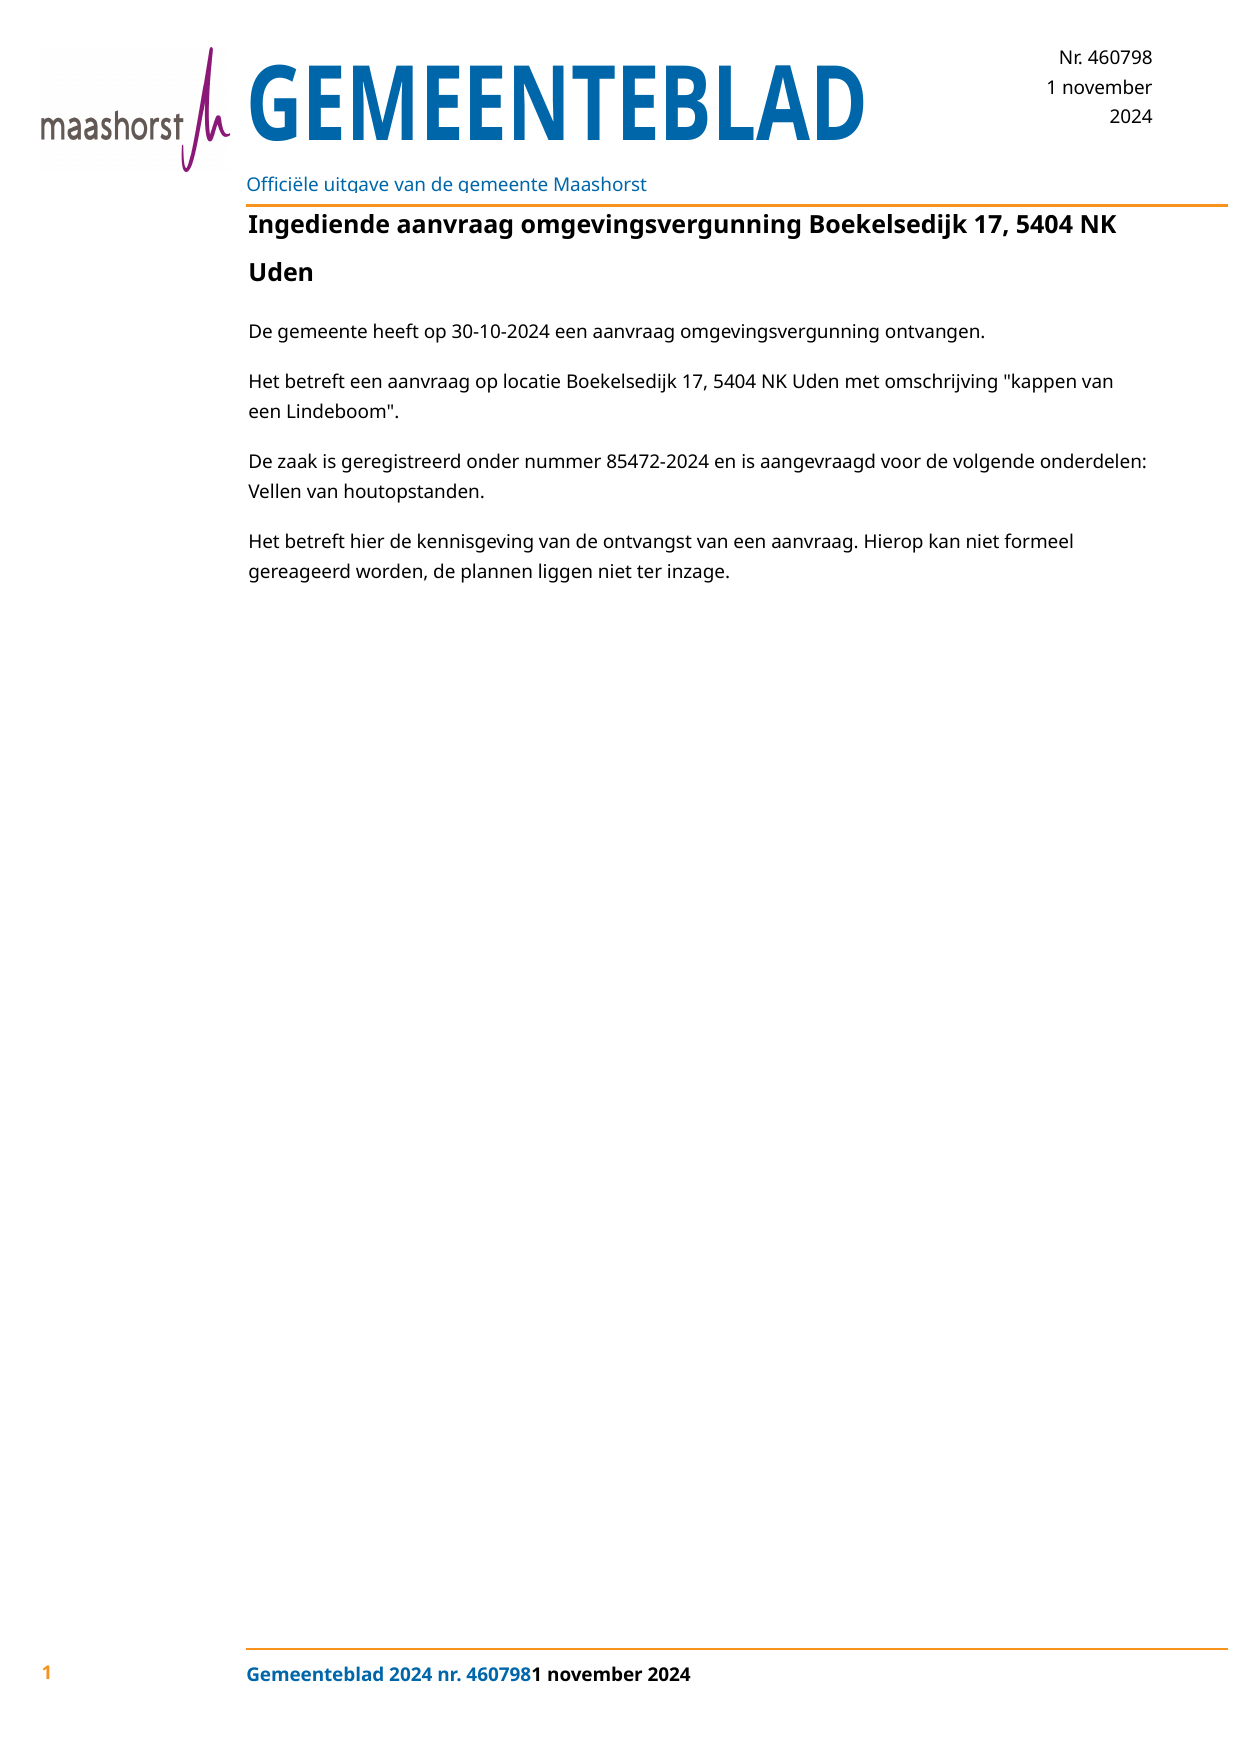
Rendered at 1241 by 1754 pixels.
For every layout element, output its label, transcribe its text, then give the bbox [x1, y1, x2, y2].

text Ingediende aanvraag omgevingsvergunning Boekelsedijk 17, 5404 NK Uden [248, 207, 1152, 288]
text De gemeente heeft op 30-10-2024 een aanvraag omgevingsvergunning ontvangen. [248, 318, 1152, 344]
text Het betreft een aanvraag op locatie Boekelsedijk 17, 5404 NK Uden met omschrijving "kappen van een Lindeboom". [248, 368, 1152, 424]
text Het betreft hier de kennisgeving van de ontvangst van een aanvraag. Hierop kan niet formeel gereageerd worden, de plannen liggen niet ter inzage. [248, 528, 1152, 584]
text De zaak is geregistreerd onder nummer 85472-2024 en is aangevraagd voor de volgende onderdelen: Vellen van houtopstanden. [248, 448, 1152, 504]
picture [41, 47, 231, 172]
